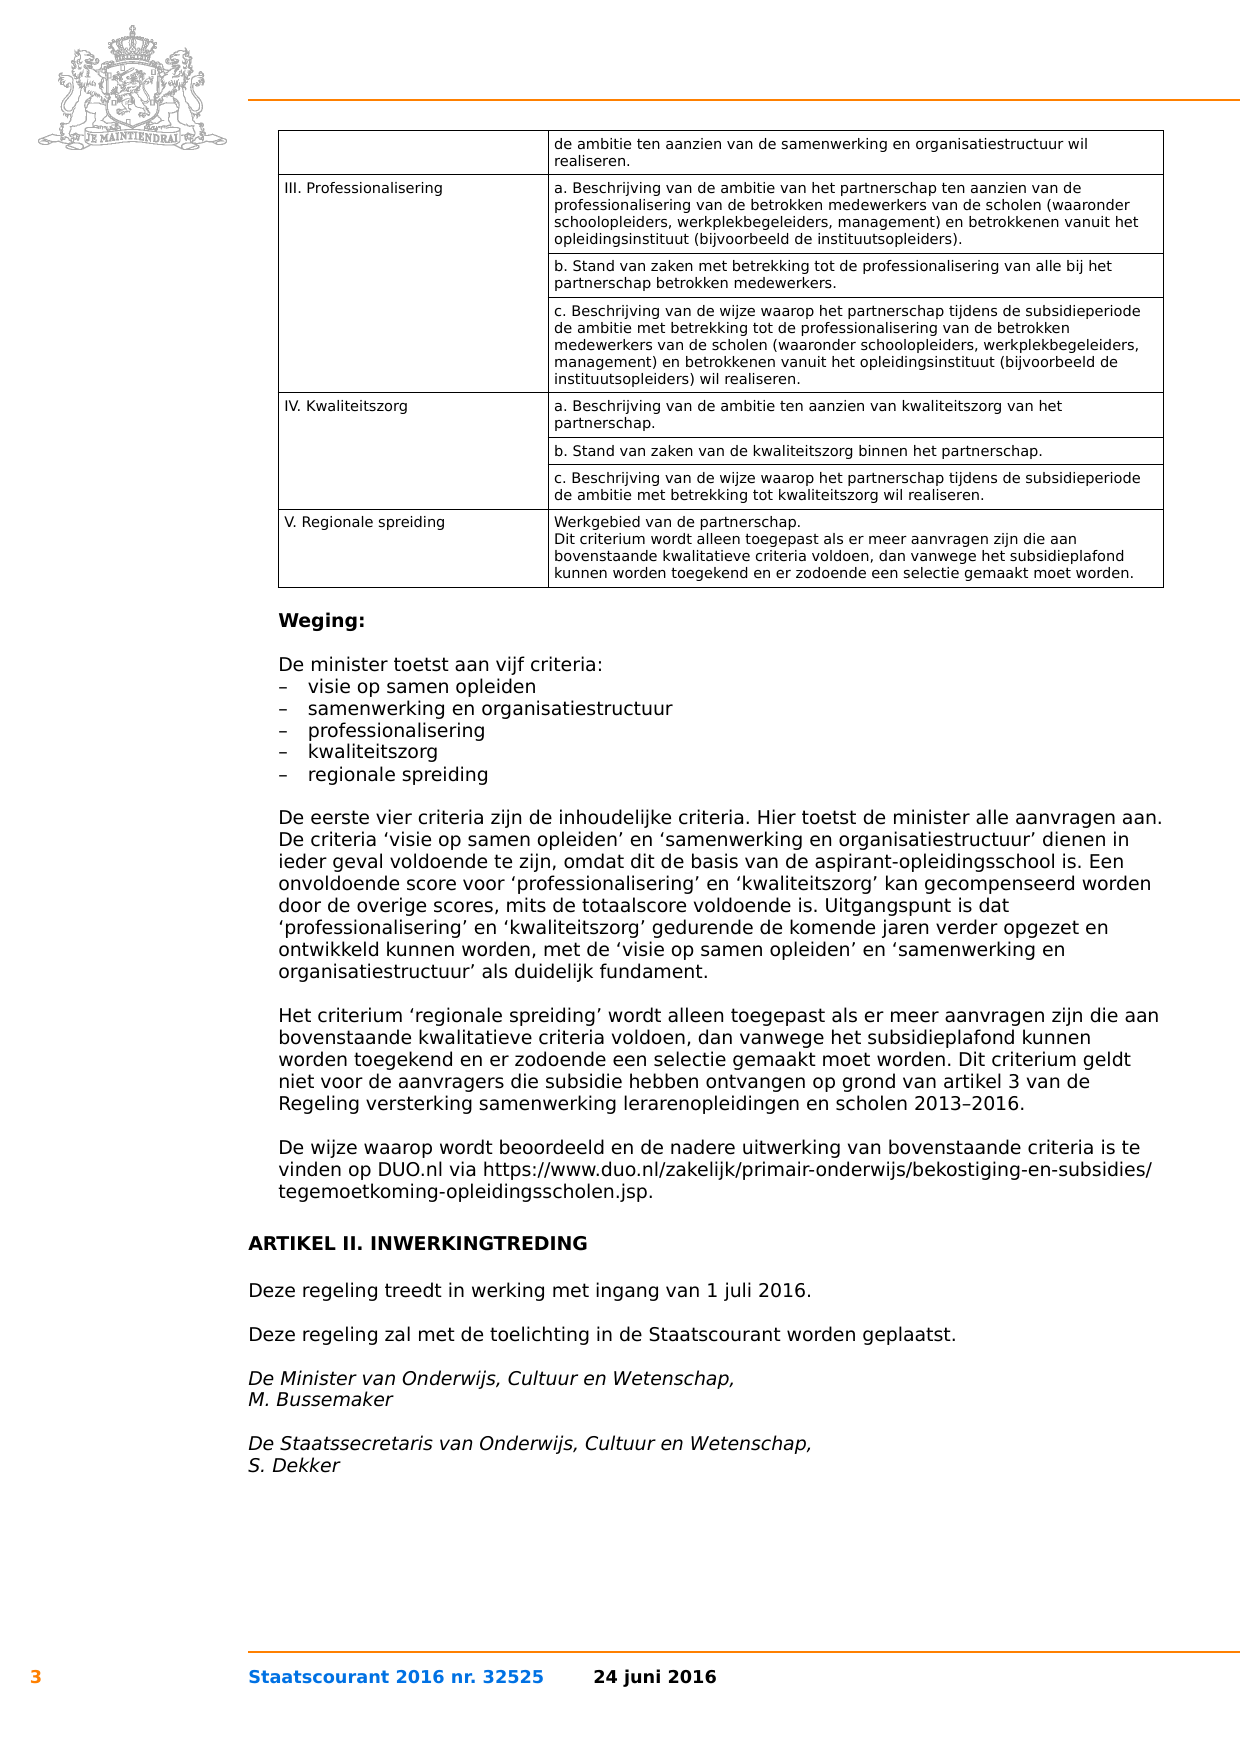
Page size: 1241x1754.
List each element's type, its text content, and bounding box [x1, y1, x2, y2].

text De eerste vier criteria zijn de inhoudelijke criteria. Hier toetst de minister alle aanvragen aan. De criteria ‘visie op samen opleiden’ en ‘samenwerking en organisatiestructuur’ dienen in ieder geval voldoende te zijn, omdat dit de basis van de aspirant-opleidingsschool is. Een onvoldoende score voor ‘professionalisering’ en ‘kwaliteitszorg’ kan gecompenseerd worden door de overige scores, mits de totaalscore voldoende is. Uitgangspunt is dat ‘professionalisering’ en ‘kwaliteitszorg’ gedurende de komende jaren verder opgezet en ontwikkeld kunnen worden, met de ‘visie op samen opleiden’ en ‘samenwerking en organisatiestructuur’ als duidelijk fundament. [278, 807, 1163, 983]
text De Staatssecretaris van Onderwijs, Cultuur en Wetenschap, S. Dekker [248, 1433, 1163, 1477]
table_cell c. Beschrijving van de wijze waarop het partnerschap tijdens de subsidieperiode de ambitie met betrekking tot kwaliteitszorg wil realiseren. [549, 465, 1163, 508]
text Het criterium ‘regionale spreiding’ wordt alleen toegepast als er meer aanvragen zijn die aan bovenstaande kwalitatieve criteria voldoen, dan vanwege het subsidieplafond kunnen worden toegekend en er zodoende een selectie gemaakt moet worden. Dit criterium geldt niet voor de aanvragers die subsidie hebben ontvangen op grond van artikel 3 van de Regeling versterking samenwerking lerarenopleidingen en scholen 2013–2016. [278, 1005, 1163, 1115]
table_cell c. Beschrijving van de wijze waarop het partnerschap tijdens de subsidieperiode de ambitie met betrekking tot de professionalisering van de betrokken medewerkers van de scholen (waaronder schoolopleiders, werkplekbegeleiders, management) en betrokkenen vanuit het opleidingsinstituut (bijvoorbeeld de instituutsopleiders) wil realiseren. [549, 298, 1163, 392]
text Weging: [278, 610, 1163, 632]
text Deze regeling zal met de toelichting in de Staatscourant worden geplaatst. [248, 1323, 1163, 1346]
table_cell de ambitie ten aanzien van de samenwerking en organisatiestructuur wil realiseren. [549, 131, 1163, 174]
picture [38, 25, 227, 150]
table_cell a. Beschrijving van de ambitie ten aanzien van kwaliteitszorg van het partnerschap. [549, 393, 1163, 437]
text De minister toetst aan vijf criteria: [278, 653, 1163, 676]
text – regionale spreiding [278, 763, 1163, 785]
table_cell b. Stand van zaken met betrekking tot de professionalisering van alle bij het partnerschap betrokken medewerkers. [549, 254, 1163, 297]
table_cell V. Regionale spreiding [279, 510, 548, 587]
text De wijze waarop wordt beoordeeld en de nadere uitwerking van bovenstaande criteria is te vinden op DUO.nl via https://www.duo.nl/zakelijk/primair-onderwijs/bekostiging-en-subsidies/tegemoetkoming-opleidingsscholen.jsp. [278, 1137, 1163, 1203]
text – professionalisering [278, 719, 1163, 741]
table_cell IV. Kwaliteitszorg [279, 393, 548, 508]
table_cell [279, 131, 548, 174]
table_cell a. Beschrijving van de ambitie van het partnerschap ten aanzien van de professionalisering van de betrokken medewerkers van de scholen (waaronder schoolopleiders, werkplekbegeleiders, management) en betrokkenen vanuit het opleidingsinstituut (bijvoorbeeld de instituutsopleiders). [549, 175, 1163, 253]
subtitle ARTIKEL II. INWERKINGTREDING [248, 1233, 1163, 1255]
text – kwaliteitszorg [278, 741, 1163, 763]
table_cell b. Stand van zaken van de kwaliteitszorg binnen het partnerschap. [549, 438, 1163, 464]
text Deze regeling treedt in werking met ingang van 1 juli 2016. [248, 1280, 1163, 1302]
text – samenwerking en organisatiestructuur [278, 697, 1163, 719]
text – visie op samen opleiden [278, 676, 1163, 697]
table_cell Werkgebied van de partnerschap. Dit criterium wordt alleen toegepast als er meer aanvragen zijn die aan bovenstaande kwalitatieve criteria voldoen, dan vanwege het subsidieplafond kunnen worden toegekend en er zodoende een selectie gemaakt moet worden. [549, 510, 1163, 587]
text De Minister van Onderwijs, Cultuur en Wetenschap, M. Bussemaker [248, 1367, 1163, 1411]
table_cell III. Professionalisering [279, 175, 548, 392]
